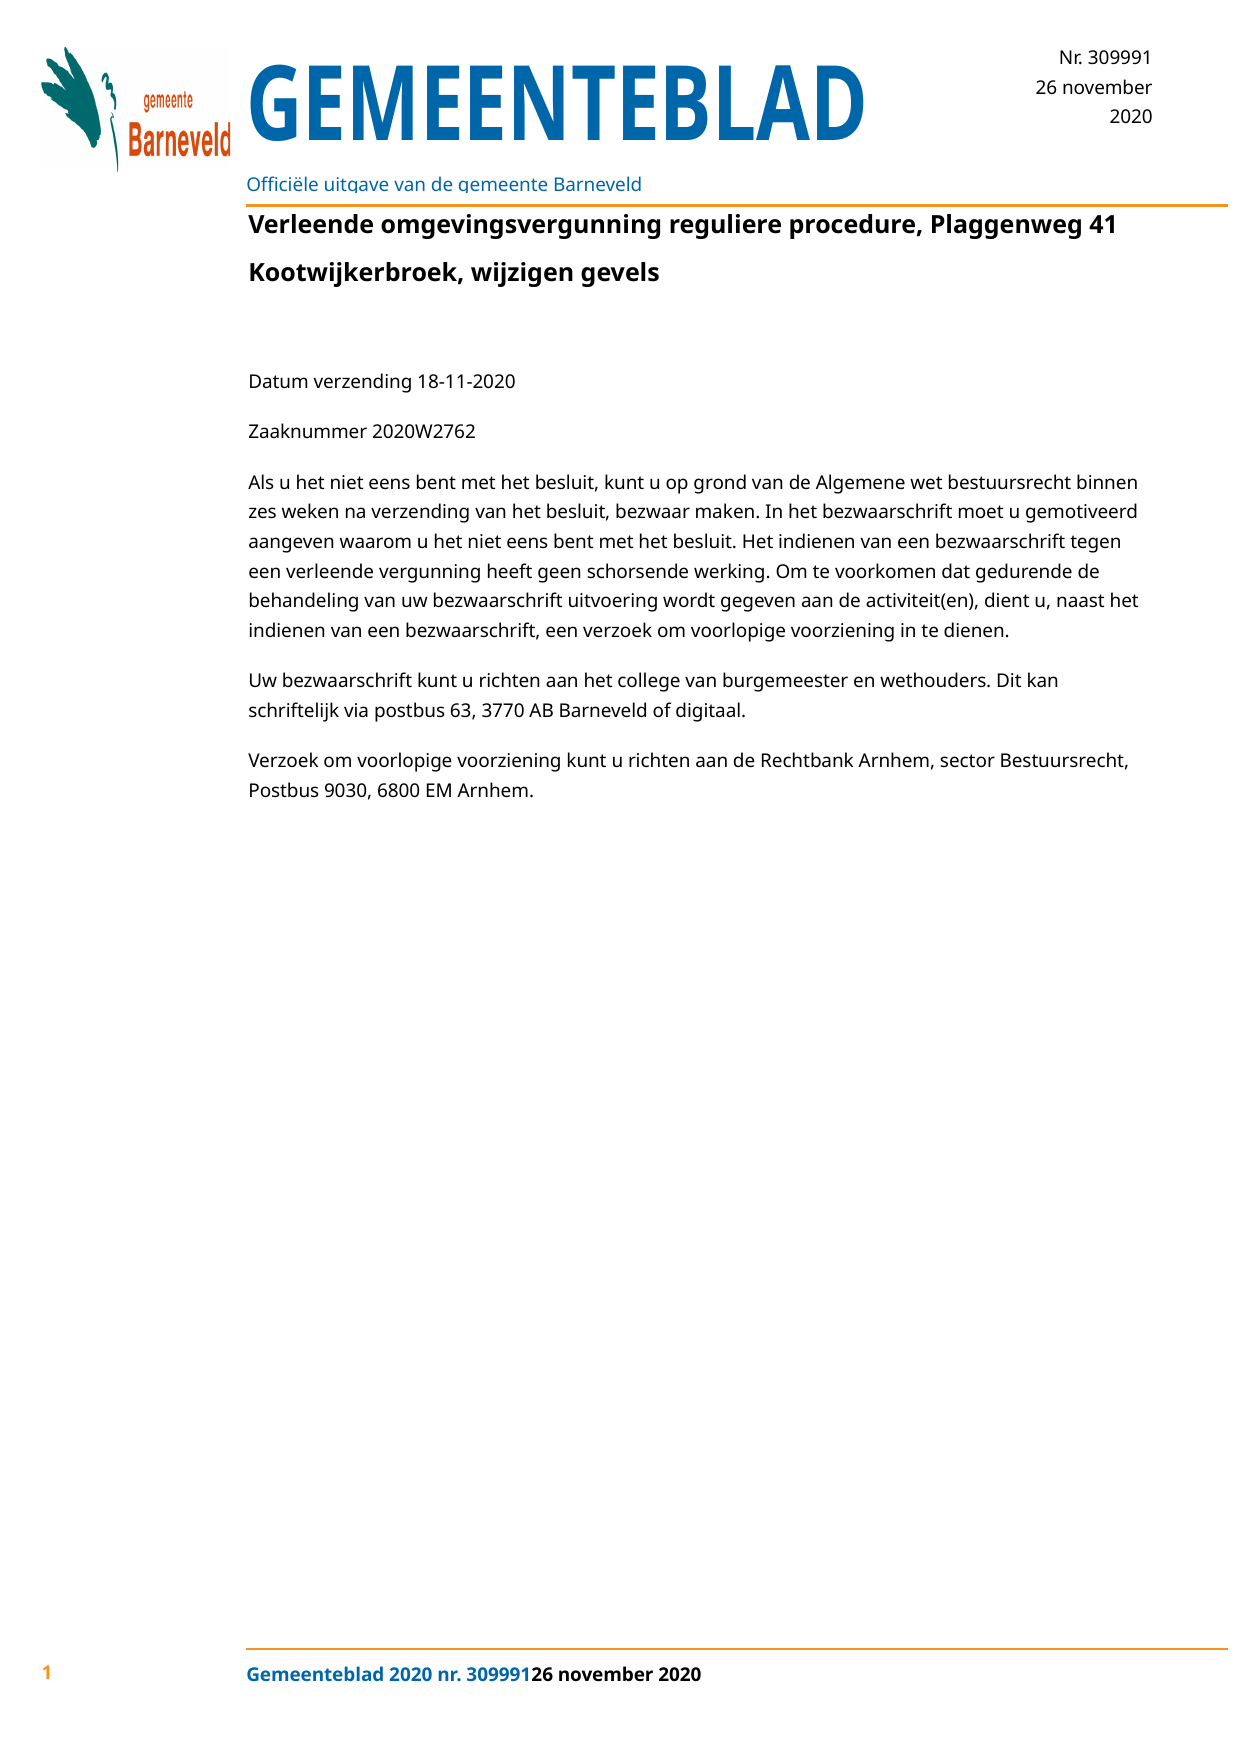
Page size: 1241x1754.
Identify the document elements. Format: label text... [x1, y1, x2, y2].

text Datum verzending 18-11-2020 [248, 368, 1152, 394]
text Verleende omgevingsvergunning reguliere procedure, Plaggenweg 41 Kootwijkerbroek, wijzigen gevels [248, 207, 1152, 288]
text Als u het niet eens bent met het besluit, kunt u op grond van de Algemene wet bestuursrecht binnen zes weken na verzending van het besluit, bezwaar maken. In het bezwaarschrift moet u gemotiveerd aangeven waarom u het niet eens bent met het besluit. Het indienen van een bezwaarschrift tegen een verleende vergunning heeft geen schorsende werking. Om te voorkomen dat gedurende de behandeling van uw bezwaarschrift uitvoering wordt gegeven aan de activiteit(en), dient u, naast het indienen van een bezwaarschrift, een verzoek om voorlopige voorziening in te dienen. [248, 469, 1152, 643]
text Uw bezwaarschrift kunt u richten aan het college van burgemeester en wethouders. Dit kan schriftelijk via postbus 63, 3770 AB Barneveld of digitaal. [248, 667, 1152, 723]
text Zaaknummer 2020W2762 [248, 419, 1152, 444]
picture [41, 47, 231, 172]
text Verzoek om voorlopige voorziening kunt u richten aan de Rechtbank Arnhem, sector Bestuursrecht, Postbus 9030, 6800 EM Arnhem. [248, 747, 1152, 803]
